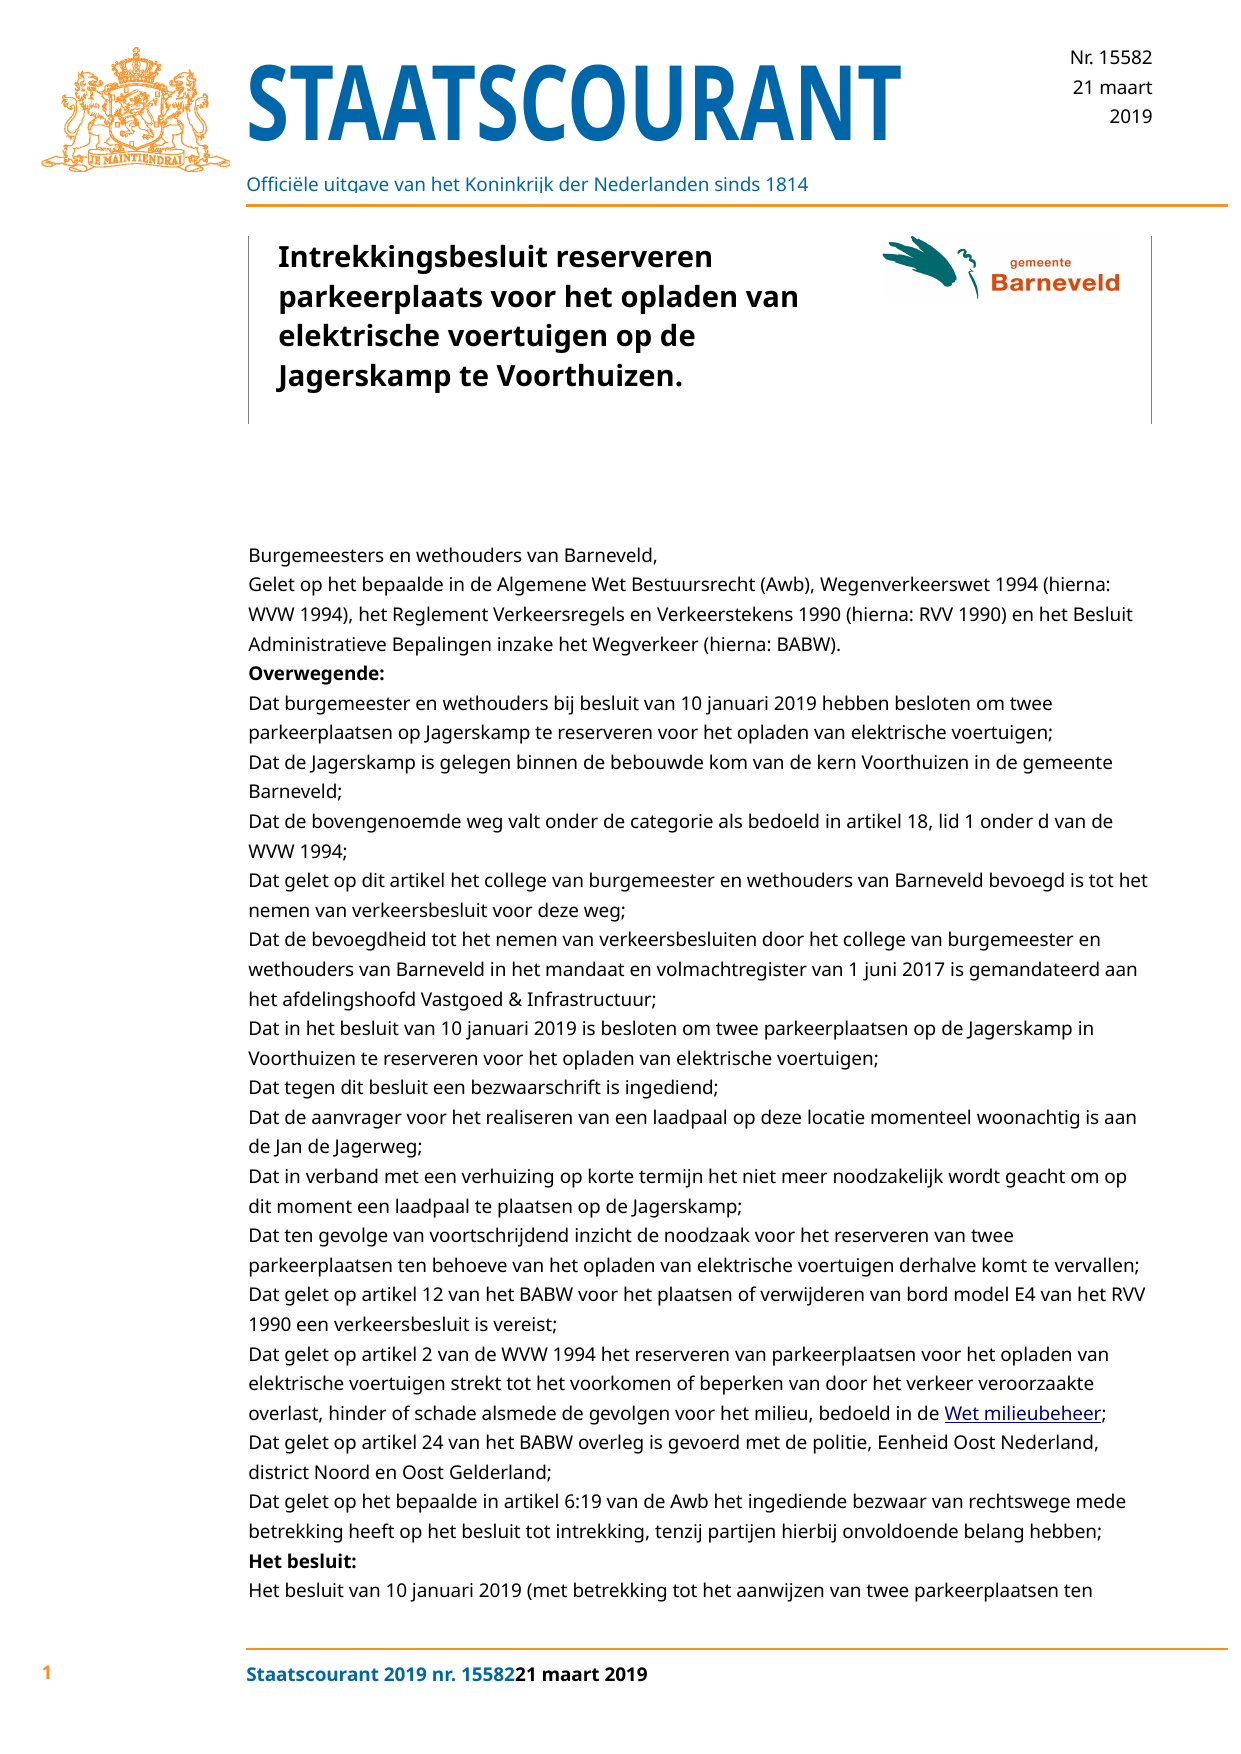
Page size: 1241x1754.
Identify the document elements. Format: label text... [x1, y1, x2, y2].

text Dat gelet op artikel 2 van de WVW 1994 het reserveren van parkeerplaatsen voor het opladen van elektrische voertuigen strekt tot het voorkomen of beperken van door het verkeer veroorzaakte overlast, hinder of schade alsmede de gevolgen voor het milieu, bedoeld in de Wet milieubeheer; [248, 1341, 1152, 1426]
text Dat burgemeester en wethouders bij besluit van 10 januari 2019 hebben besloten om twee parkeerplaatsen op Jagerskamp te reserveren voor het opladen van elektrische voertuigen; [248, 690, 1152, 745]
text Dat in verband met een verhuizing op korte termijn het niet meer noodzakelijk wordt geacht om op dit moment een laadpaal te plaatsen op de Jagerskamp; [248, 1163, 1152, 1219]
text Dat de bovengenoemde weg valt onder de categorie als bedoeld in artikel 18, lid 1 onder d van de WVW 1994; [248, 808, 1152, 864]
text Dat de bevoegdheid tot het nemen van verkeersbesluiten door het college van burgemeester en wethouders van Barneveld in het mandaat en volmachtregister van 1 juni 2017 is gemandateerd aan het afdelingshoofd Vastgoed & Infrastructuur; [248, 927, 1152, 1012]
text Het besluit van 10 januari 2019 (met betrekking tot het aanwijzen van twee parkeerplaatsen ten [248, 1577, 1152, 1603]
text Overwegende: [248, 660, 1152, 686]
text Dat gelet op dit artikel het college van burgemeester en wethouders van Barneveld bevoegd is tot het nemen van verkeersbesluit voor deze weg; [248, 867, 1152, 923]
text Het besluit: [248, 1548, 1152, 1574]
table_header Intrekkingsbesluit reserveren parkeerplaats voor het opladen van elektrische voertuigen op de Jagerskamp te Voorthuizen. [249, 236, 850, 424]
text Burgemeesters en wethouders van Barneveld, [248, 542, 1152, 568]
text Dat ten gevolge van voortschrijdend inzicht de noodzaak voor het reserveren van twee parkeerplaatsen ten behoeve van het opladen van elektrische voertuigen derhalve komt te vervallen; [248, 1222, 1152, 1278]
text Gelet op het bepaalde in de Algemene Wet Bestuursrecht (Awb), Wegenverkeerswet 1994 (hierna: WVW 1994), het Reglement Verkeersregels en Verkeerstekens 1990 (hierna: RVV 1990) en het Besluit Administratieve Bepalingen inzake het Wegverkeer (hierna: BABW). [248, 572, 1152, 657]
text Dat de Jagerskamp is gelegen binnen de bebouwde kom van de kern Voorthuizen in de gemeente Barneveld; [248, 749, 1152, 804]
table_header [850, 236, 1151, 424]
text Dat in het besluit van 10 januari 2019 is besloten om twee parkeerplaatsen op de Jagerskamp in Voorthuizen te reserveren voor het opladen van elektrische voertuigen; [248, 1015, 1152, 1071]
text Dat gelet op het bepaalde in artikel 6:19 van de Awb het ingediende bezwaar van rechtswege mede betrekking heeft op het besluit tot intrekking, tenzij partijen hierbij onvoldoende belang hebben; [248, 1489, 1152, 1544]
picture [882, 236, 1119, 299]
picture [41, 47, 231, 172]
text Dat de aanvrager voor het realiseren van een laadpaal op deze locatie momenteel woonachtig is aan de Jan de Jagerweg; [248, 1104, 1152, 1159]
text Dat tegen dit besluit een bezwaarschrift is ingediend; [248, 1074, 1152, 1100]
text Dat gelet op artikel 12 van het BABW voor het plaatsen of verwijderen van bord model E4 van het RVV 1990 een verkeersbesluit is vereist; [248, 1282, 1152, 1337]
text Dat gelet op artikel 24 van het BABW overleg is gevoerd met de politie, Eenheid Oost Nederland, district Noord en Oost Gelderland; [248, 1429, 1152, 1485]
